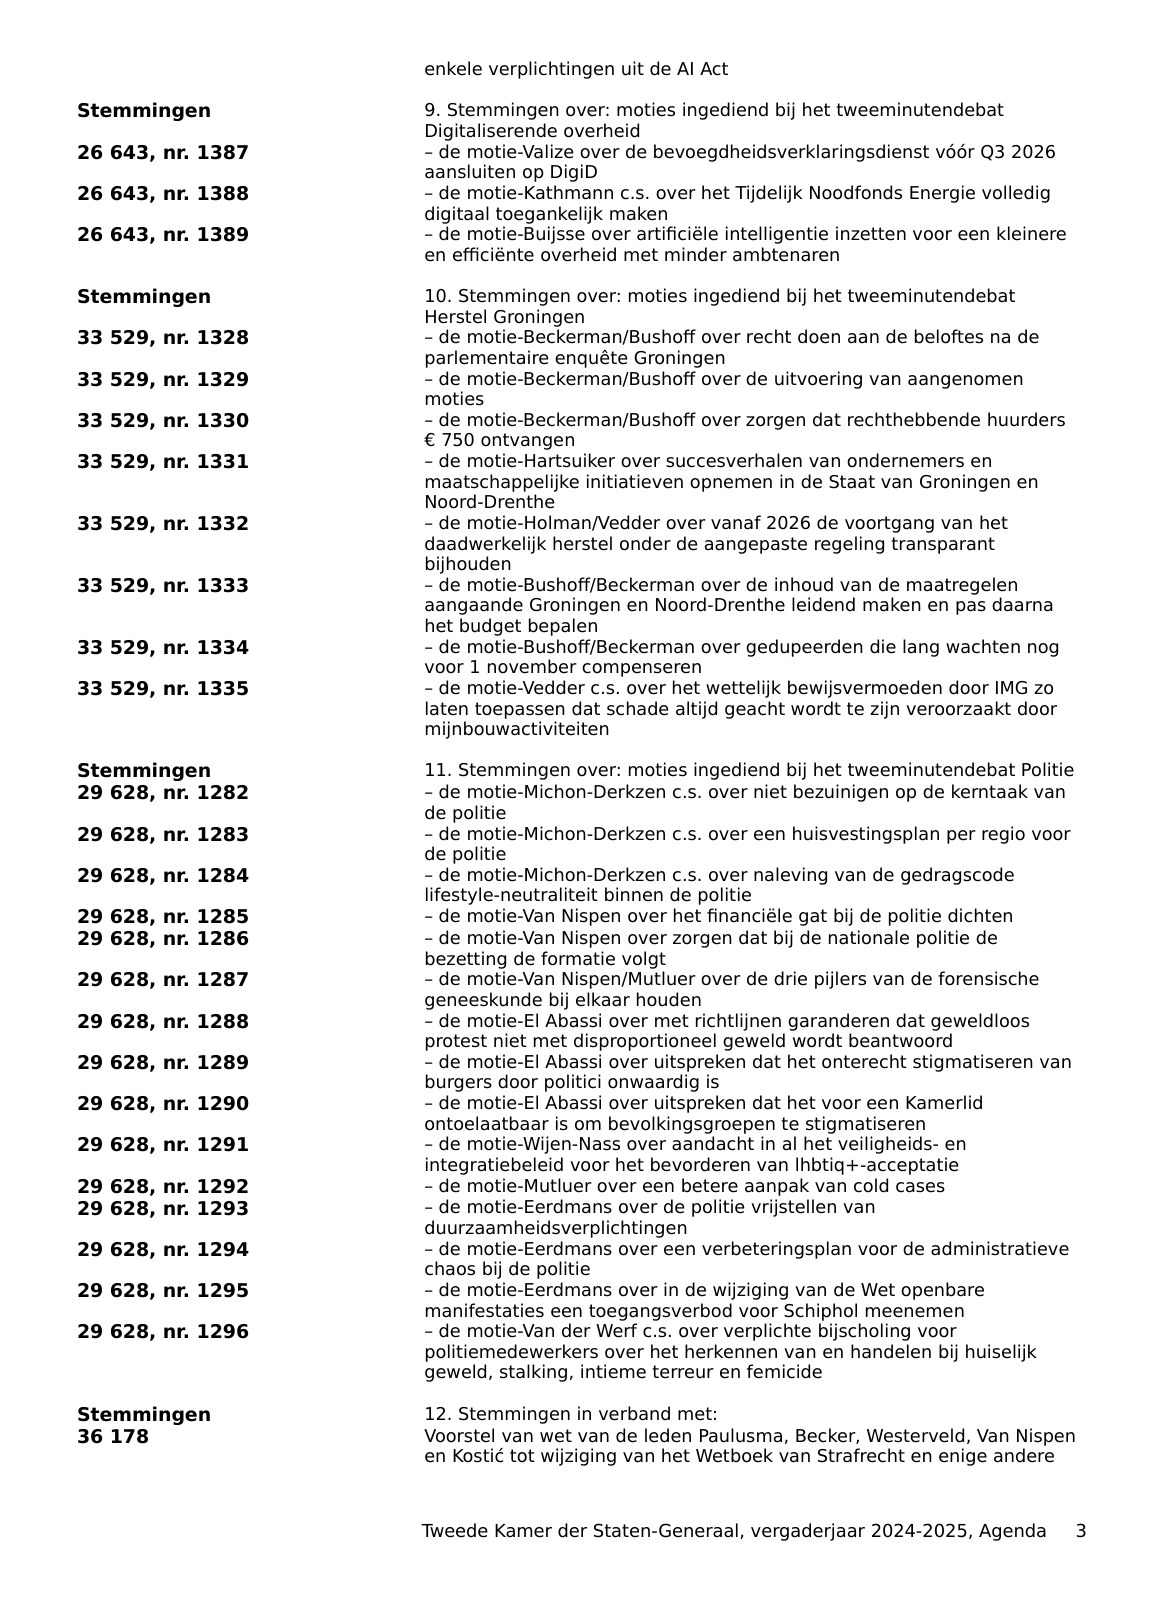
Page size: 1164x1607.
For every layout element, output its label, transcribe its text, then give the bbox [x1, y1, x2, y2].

table_cell 29 628, nr. 1286 [77, 928, 401, 969]
table_cell – de motie-Buijsse over artificiële intelligentie inzetten voor een kleinere en efficiënte overheid met minder ambtenaren [418, 224, 1087, 265]
table_cell [401, 637, 418, 678]
table_cell – de motie-Michon-Derkzen c.s. over naleving van de gedragscode lifestyle-neutraliteit binnen de politie [418, 865, 1087, 906]
table_cell [401, 1052, 418, 1093]
table_cell [401, 265, 418, 286]
table_cell [401, 782, 418, 823]
table_cell 26 643, nr. 1388 [77, 183, 401, 224]
table_cell – de motie-Holman/Vedder over vanaf 2026 de voortgang van het daadwerkelijk herstel onder de aangepaste regeling transparant bijhouden [418, 513, 1087, 575]
table_cell – de motie-Eerdmans over de politie vrijstellen van duurzaamheidsverplichtingen [418, 1198, 1087, 1239]
table_cell Stemmingen [77, 760, 401, 782]
table_cell 29 628, nr. 1285 [77, 906, 401, 928]
table_cell [401, 100, 418, 142]
table_cell [401, 865, 418, 906]
table_cell – de motie-Eerdmans over een verbeteringsplan voor de administratieve chaos bij de politie [418, 1239, 1087, 1280]
table_cell 33 529, nr. 1331 [77, 451, 401, 513]
table_cell 33 529, nr. 1333 [77, 575, 401, 637]
table_cell 29 628, nr. 1282 [77, 782, 401, 823]
table_cell [77, 740, 401, 760]
table_cell [401, 678, 418, 740]
table_cell – de motie-Van Nispen/Mutluer over de drie pijlers van de forensische geneeskunde bij elkaar houden [418, 969, 1087, 1011]
table_cell – de motie-Eerdmans over in de wijziging van de Wet openbare manifestaties een toegangsverbod voor Schiphol meenemen [418, 1280, 1087, 1321]
table_cell [401, 513, 418, 575]
table_cell 12. Stemmingen in verband met: [418, 1404, 1087, 1426]
table_cell [77, 80, 401, 100]
table_cell 29 628, nr. 1289 [77, 1052, 401, 1093]
table_cell 29 628, nr. 1287 [77, 969, 401, 1011]
table_cell – de motie-Beckerman/Bushoff over de uitvoering van aangenomen moties [418, 369, 1087, 410]
table_cell 29 628, nr. 1283 [77, 824, 401, 865]
table_cell [401, 740, 418, 760]
table_cell [401, 59, 418, 80]
table_cell – de motie-Van Nispen over zorgen dat bij de nationale politie de bezetting de formatie volgt [418, 928, 1087, 969]
table_cell 29 628, nr. 1295 [77, 1280, 401, 1321]
table_cell [418, 265, 1087, 286]
table_cell 33 529, nr. 1334 [77, 637, 401, 678]
table_cell [418, 80, 1087, 100]
table_cell 29 628, nr. 1290 [77, 1093, 401, 1134]
table_cell [401, 824, 418, 865]
table_cell 29 628, nr. 1294 [77, 1239, 401, 1280]
table_cell [401, 1176, 418, 1197]
table_cell [418, 1383, 1087, 1404]
table_cell [401, 1239, 418, 1280]
table_cell Stemmingen [77, 1404, 401, 1426]
table_cell 26 643, nr. 1389 [77, 224, 401, 265]
table_cell – de motie-Van der Werf c.s. over verplichte bijscholing voor politiemedewerkers over het herkennen van en handelen bij huiselijk geweld, stalking, intieme terreur en femicide [418, 1321, 1087, 1383]
table_cell [401, 1198, 418, 1239]
table_cell enkele verplichtingen uit de AI Act [418, 59, 1087, 80]
table_cell 9. Stemmingen over: moties ingediend bij het tweeminutendebat Digitaliserende overheid [418, 100, 1087, 142]
table_cell – de motie-Michon-Derkzen c.s. over niet bezuinigen op de kerntaak van de politie [418, 782, 1087, 823]
table_cell – de motie-El Abassi over uitspreken dat het voor een Kamerlid ontoelaatbaar is om bevolkingsgroepen te stigmatiseren [418, 1093, 1087, 1134]
table_cell [401, 286, 418, 327]
table_cell [401, 906, 418, 928]
table_cell 29 628, nr. 1293 [77, 1198, 401, 1239]
table_cell Stemmingen [77, 100, 401, 142]
table_cell Voorstel van wet van de leden Paulusma, Becker, Westerveld, Van Nispen en Kostić tot wijziging van het Wetboek van Strafrecht en enige andere [418, 1426, 1087, 1467]
table_cell [401, 1134, 418, 1176]
table_cell [401, 327, 418, 368]
table_cell – de motie-Van Nispen over het financiële gat bij de politie dichten [418, 906, 1087, 928]
table_cell [77, 1383, 401, 1404]
table_cell [401, 1321, 418, 1383]
table_cell – de motie-Bushoff/Beckerman over gedupeerden die lang wachten nog voor 1 november compenseren [418, 637, 1087, 678]
table_cell [401, 224, 418, 265]
table_cell Stemmingen [77, 286, 401, 327]
table_cell [401, 1404, 418, 1426]
table_cell 36 178 [77, 1426, 401, 1467]
table_cell 29 628, nr. 1292 [77, 1176, 401, 1197]
table_cell [418, 740, 1087, 760]
table_cell – de motie-Beckerman/Bushoff over recht doen aan de beloftes na de parlementaire enquête Groningen [418, 327, 1087, 368]
table_cell – de motie-Bushoff/Beckerman over de inhoud van de maatregelen aangaande Groningen en Noord-Drenthe leidend maken en pas daarna het budget bepalen [418, 575, 1087, 637]
table_cell [401, 1011, 418, 1052]
table_cell – de motie-Valize over de bevoegdheidsverklaringsdienst vóór Q3 2026 aansluiten op DigiD [418, 142, 1087, 183]
table_cell 33 529, nr. 1328 [77, 327, 401, 368]
table_cell 29 628, nr. 1291 [77, 1134, 401, 1176]
table_cell 29 628, nr. 1288 [77, 1011, 401, 1052]
table_cell – de motie-Kathmann c.s. over het Tijdelijk Noodfonds Energie volledig digitaal toegankelijk maken [418, 183, 1087, 224]
table_cell [401, 928, 418, 969]
table_cell 11. Stemmingen over: moties ingediend bij het tweeminutendebat Politie [418, 760, 1087, 782]
table_cell [401, 969, 418, 1011]
table_cell 10. Stemmingen over: moties ingediend bij het tweeminutendebat Herstel Groningen [418, 286, 1087, 327]
table_cell 29 628, nr. 1284 [77, 865, 401, 906]
table_cell – de motie-El Abassi over met richtlijnen garanderen dat geweldloos protest niet met disproportioneel geweld wordt beantwoord [418, 1011, 1087, 1052]
table_cell – de motie-El Abassi over uitspreken dat het onterecht stigmatiseren van burgers door politici onwaardig is [418, 1052, 1087, 1093]
table_cell [401, 1093, 418, 1134]
table_cell [401, 183, 418, 224]
table_cell [401, 1383, 418, 1404]
table_cell – de motie-Wijen-Nass over aandacht in al het veiligheids- en integratiebeleid voor het bevorderen van lhbtiq+-acceptatie [418, 1134, 1087, 1176]
table_cell – de motie-Hartsuiker over succesverhalen van ondernemers en maatschappelijke initiatieven opnemen in de Staat van Groningen en Noord-Drenthe [418, 451, 1087, 513]
table_cell [401, 760, 418, 782]
table_cell [401, 451, 418, 513]
table_cell – de motie-Beckerman/Bushoff over zorgen dat rechthebbende huurders € 750 ontvangen [418, 410, 1087, 451]
table_cell 26 643, nr. 1387 [77, 142, 401, 183]
table_cell [77, 265, 401, 286]
table_cell [401, 1280, 418, 1321]
table_cell 33 529, nr. 1335 [77, 678, 401, 740]
table_cell 29 628, nr. 1296 [77, 1321, 401, 1383]
table_cell [401, 575, 418, 637]
table_cell – de motie-Michon-Derkzen c.s. over een huisvestingsplan per regio voor de politie [418, 824, 1087, 865]
table_cell 33 529, nr. 1330 [77, 410, 401, 451]
table_cell [401, 1426, 418, 1467]
table_cell 33 529, nr. 1332 [77, 513, 401, 575]
table_cell [401, 80, 418, 100]
table_cell 33 529, nr. 1329 [77, 369, 401, 410]
table_cell [401, 369, 418, 410]
table_cell [401, 142, 418, 183]
table_cell [401, 410, 418, 451]
table_cell [77, 59, 401, 80]
table_cell – de motie-Mutluer over een betere aanpak van cold cases [418, 1176, 1087, 1197]
table_cell – de motie-Vedder c.s. over het wettelijk bewijsvermoeden door IMG zo laten toepassen dat schade altijd geacht wordt te zijn veroorzaakt door mijnbouwactiviteiten [418, 678, 1087, 740]
